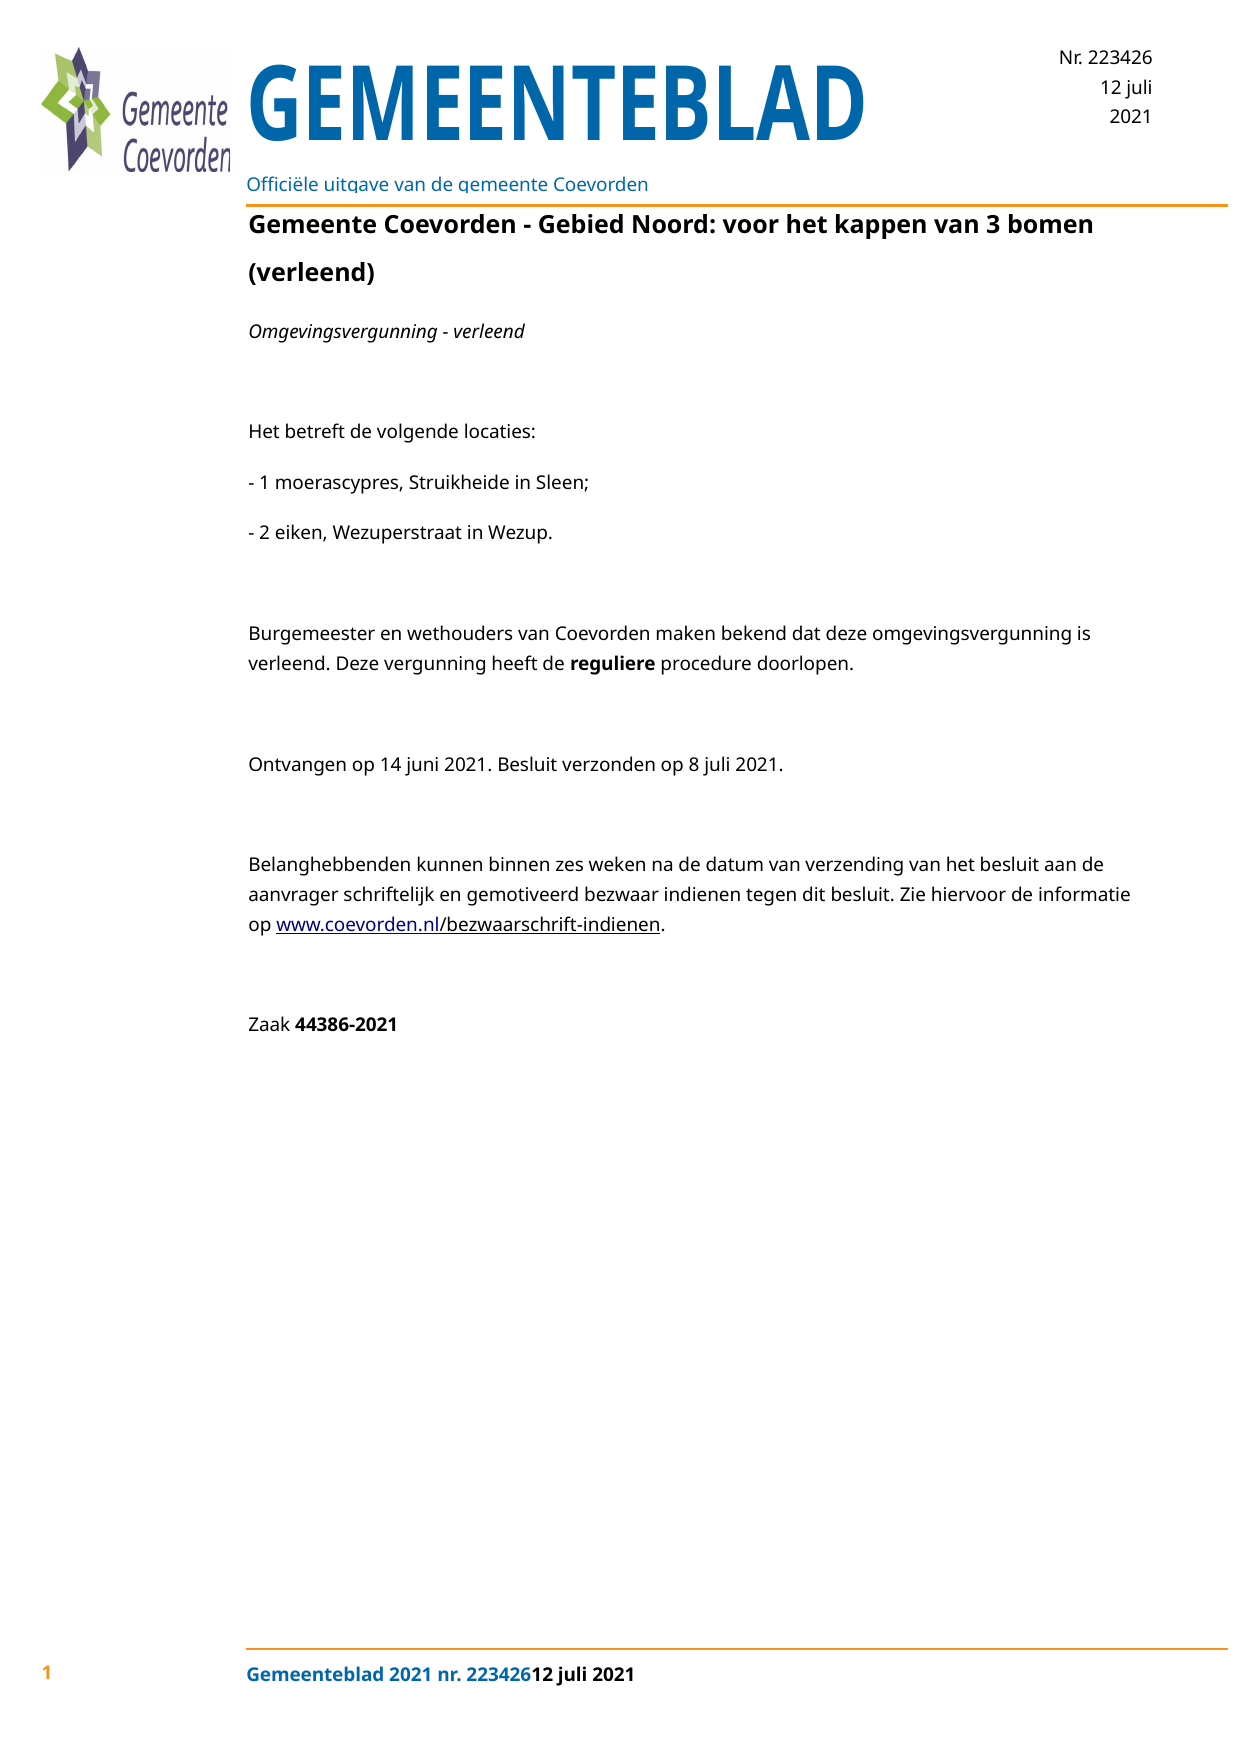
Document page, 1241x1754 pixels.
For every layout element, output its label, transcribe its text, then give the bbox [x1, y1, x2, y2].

picture [41, 47, 231, 172]
text Burgemeester en wethouders van Coevorden maken bekend dat deze omgevingsvergunning is verleend. Deze vergunning heeft de reguliere procedure doorlopen. [248, 620, 1152, 676]
text Gemeente Coevorden - Gebied Noord: voor het kappen van 3 bomen (verleend) [248, 207, 1152, 288]
text Omgevingsvergunning - verleend [248, 318, 1152, 344]
text Het betreft de volgende locaties: [248, 419, 1152, 444]
text - 1 moerascypres, Struikheide in Sleen; [248, 469, 1152, 495]
text Zaak 44386-2021 [248, 1012, 1152, 1037]
text Belanghebbenden kunnen binnen zes weken na de datum van verzending van het besluit aan de aanvrager schriftelijk en gemotiveerd bezwaar indienen tegen dit besluit. Zie hiervoor de informatie op www.coevorden.nl/bezwaarschrift-indienen. [248, 852, 1152, 937]
text - 2 eiken, Wezuperstraat in Wezup. [248, 519, 1152, 545]
text Ontvangen op 14 juni 2021. Besluit verzonden op 8 juli 2021. [248, 751, 1152, 777]
